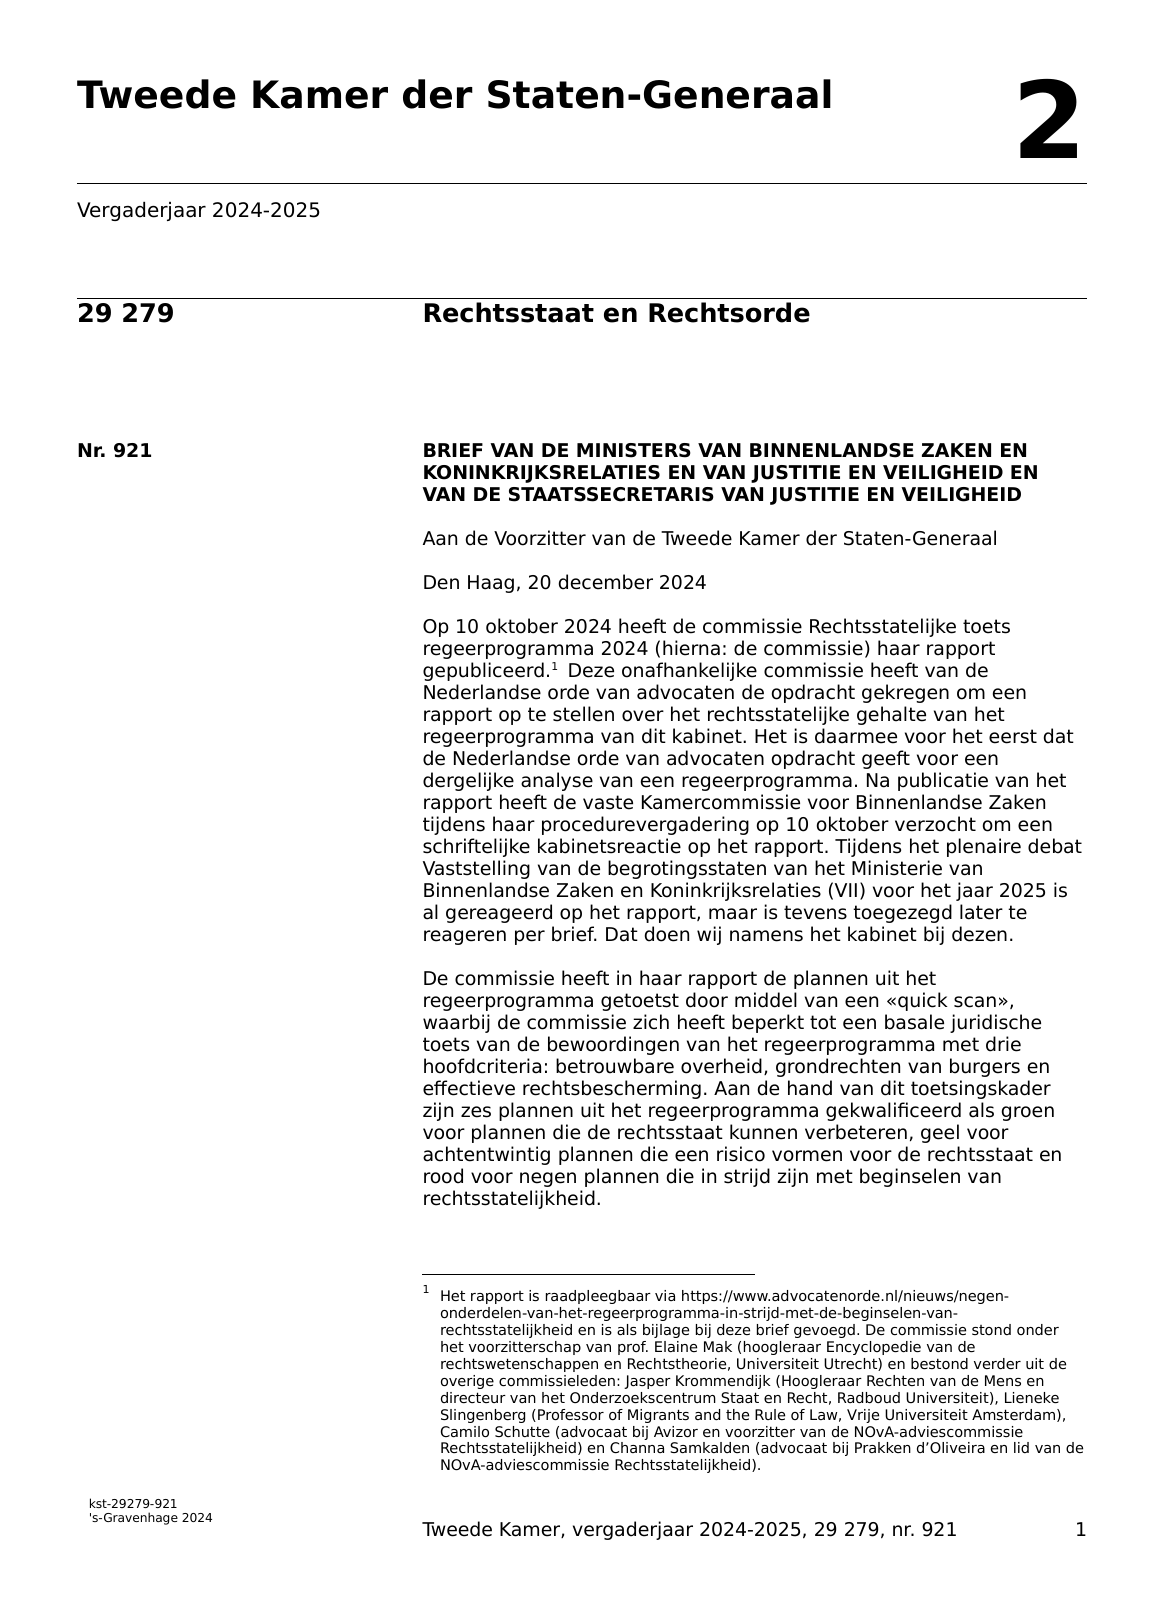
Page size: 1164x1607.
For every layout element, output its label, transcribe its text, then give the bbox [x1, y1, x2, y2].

text Den Haag, 20 december 2024 [422, 572, 1087, 594]
table_header Tweede Kamer der Staten-Generaal [77, 59, 886, 183]
table_header 2 [886, 59, 1087, 183]
subtitle 29 279 Rechtsstaat en Rechtsorde [77, 299, 1087, 329]
table_cell Vergaderjaar 2024-2025 [77, 184, 1087, 298]
text kst-29279-921 [88, 1497, 323, 1511]
text Op 10 oktober 2024 heeft de commissie Rechtsstatelijke toets regeerprogramma 2024 (hierna: de commissie) haar rapport gepubliceerd. Deze onafhankelijke commissie heeft van de Nederlandse orde van advocaten de opdracht gekregen om een rapport op te stellen over het rechtsstatelijke gehalte van het regeerprogramma van dit kabinet. Het is daarmee voor het eerst dat de Nederlandse orde van advocaten opdracht geeft voor een dergelijke analyse van een regeerprogramma. Na publicatie van het rapport heeft de vaste Kamercommissie voor Binnenlandse Zaken tijdens haar procedurevergadering op 10 oktober verzocht om een schriftelijke kabinetsreactie op het rapport. Tijdens het plenaire debat Vaststelling van de begrotingsstaten van het Ministerie van Binnenlandse Zaken en Koninkrijksrelaties (VII) voor het jaar 2025 is al gereageerd op het rapport, maar is tevens toegezegd later te reageren per brief. Dat doen wij namens het kabinet bij dezen. [422, 616, 1087, 946]
text De commissie heeft in haar rapport de plannen uit het regeerprogramma getoetst door middel van een «quick scan», waarbij de commissie zich heeft beperkt tot een basale juridische toets van de bewoordingen van het regeerprogramma met drie hoofdcriteria: betrouwbare overheid, grondrechten van burgers en effectieve rechtsbescherming. Aan de hand van dit toetsingskader zijn zes plannen uit het regeerprogramma gekwalificeerd als groen voor plannen die de rechtsstaat kunnen verbeteren, geel voor achtentwintig plannen die een risico vormen voor de rechtsstaat en rood voor negen plannen die in strijd zijn met beginselen van rechtsstatelijkheid. [422, 968, 1087, 1210]
text Aan de Voorzitter van de Tweede Kamer der Staten-Generaal [422, 528, 1087, 550]
text 's-Gravenhage 2024 [88, 1511, 323, 1525]
subtitle Nr. 921 BRIEF VAN DE MINISTERS VAN BINNENLANDSE ZAKEN EN KONINKRIJKSRELATIES EN VAN JUSTITIE EN VEILIGHEID EN VAN DE STAATSSECRETARIS VAN JUSTITIE EN VEILIGHEID [77, 440, 1087, 506]
text Het rapport is raadpleegbaar via https://www.advocatenorde.nl/nieuws/negen-onderdelen-van-het-regeerprogramma-in-strijd-met-de-beginselen-van-rechtsstatelijkheid en is als bijlage bij deze brief gevoegd. De commissie stond onder het voorzitterschap van prof. Elaine Mak (hoogleraar Encyclopedie van de rechtswetenschappen en Rechtstheorie, Universiteit Utrecht) en bestond verder uit de overige commissieleden: Jasper Krommendijk (Hoogleraar Rechten van de Mens en directeur van het Onderzoekscentrum Staat en Recht, Radboud Universiteit), Lieneke Slingenberg (Professor of Migrants and the Rule of Law, Vrije Universiteit Amsterdam), Camilo Schutte (advocaat bij Avizor en voorzitter van de NOvA-adviescommissie Rechtsstatelijkheid) en Channa Samkalden (advocaat bij Prakken d’Oliveira en lid van de NOvA-adviescommissie Rechtsstatelijkheid). [422, 1283, 1087, 1474]
